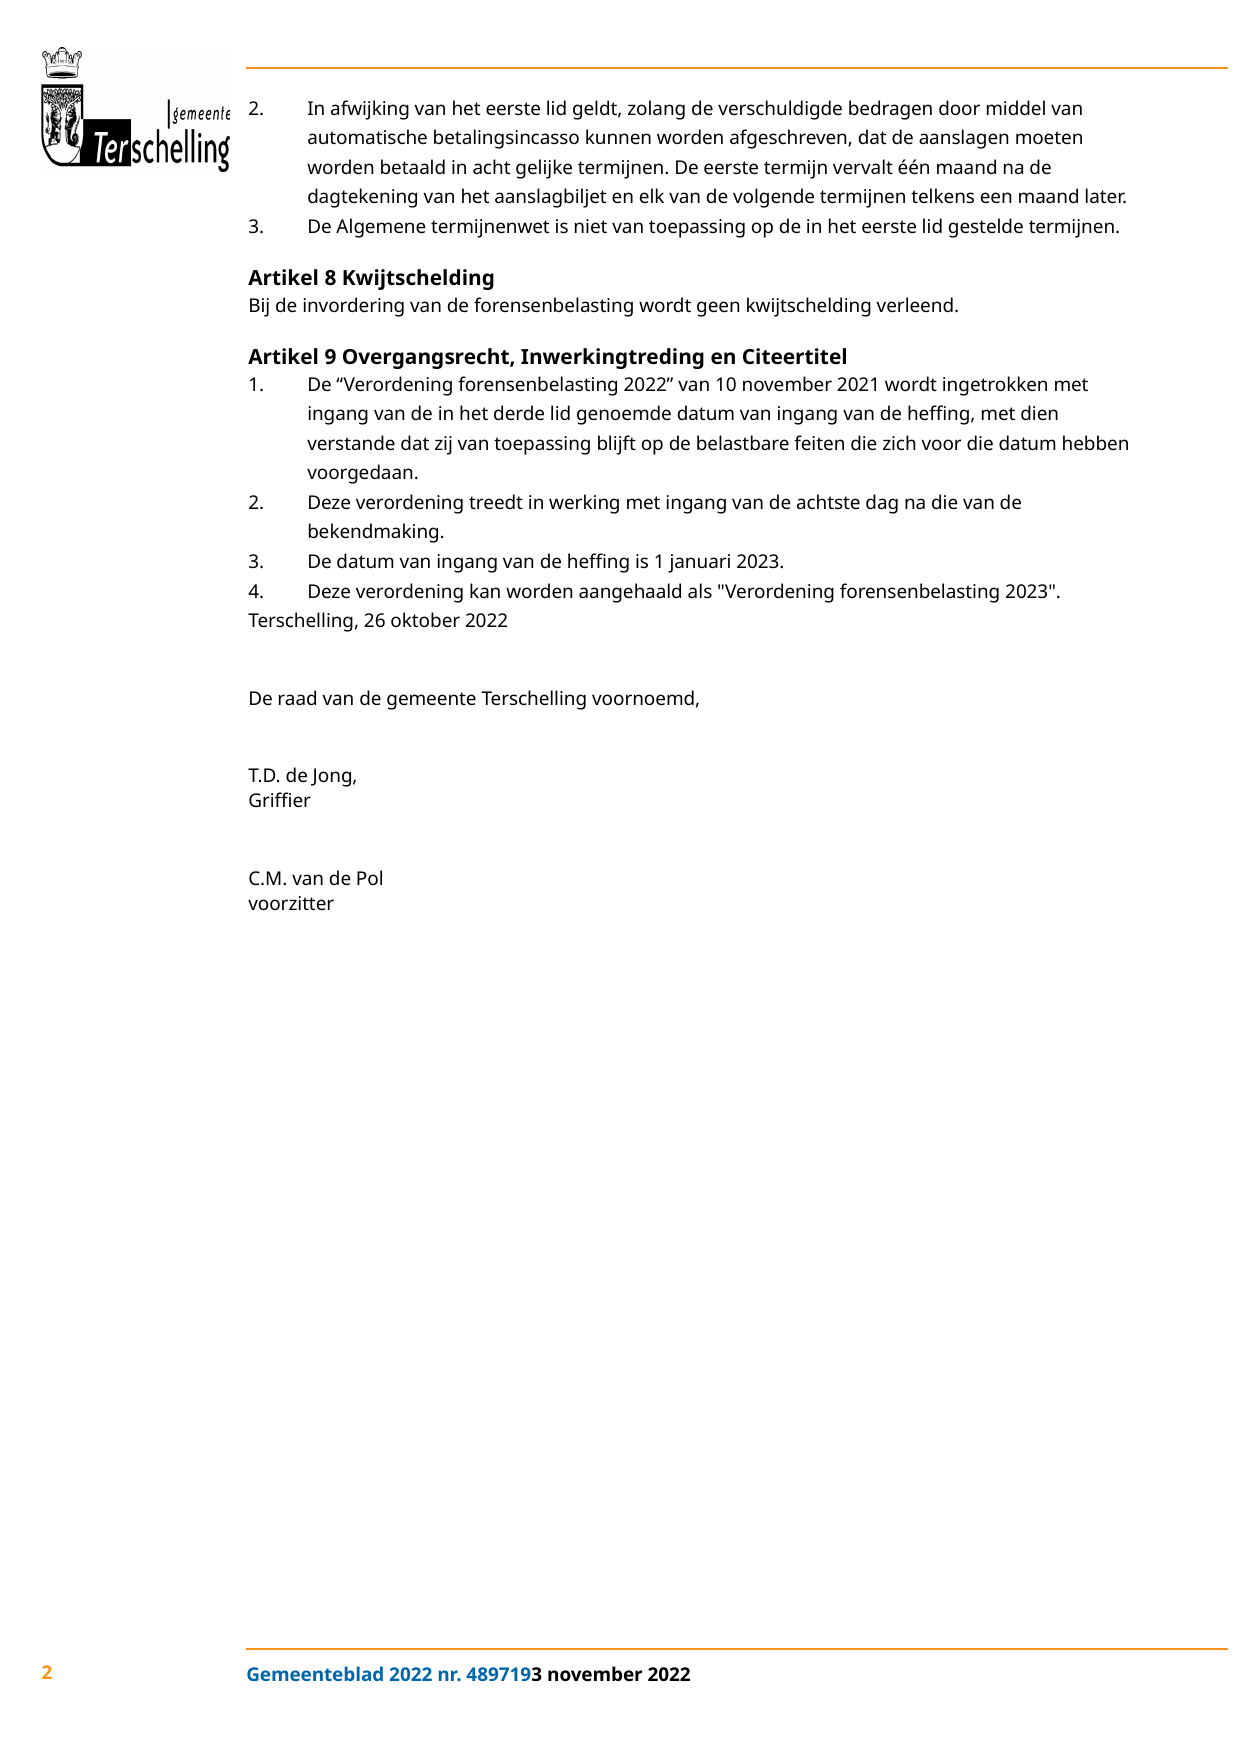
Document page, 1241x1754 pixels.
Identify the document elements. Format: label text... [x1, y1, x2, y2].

list De “Verordening forensenbelasting 2022” van 10 november 2021 wordt ingetrokken met ingang van de in het derde lid genoemde datum van ingang van de heffing, met dien verstande dat zij van toepassing blijft op de belastbare feiten die zich voor die datum hebben voorgedaan. [248, 371, 1152, 485]
list De Algemene termijnenwet is niet van toepassing op de in het eerste lid gestelde termijnen. [248, 213, 1152, 239]
text voorzitter [248, 891, 1152, 916]
text Terschelling, 26 oktober 2022 [248, 607, 1152, 633]
list Deze verordening treedt in werking met ingang van de achtste dag na die van de bekendmaking. [248, 489, 1152, 544]
text De raad van de gemeente Terschelling voornoemd, [248, 685, 1152, 710]
list De datum van ingang van de heffing is 1 januari 2023. [248, 548, 1152, 574]
text Artikel 9 Overgangsrecht, Inwerkingtreding en Citeertitel [248, 342, 1152, 371]
text C.M. van de Pol [248, 865, 1152, 891]
list Deze verordening kan worden aangehaald als "Verordening forensenbelasting 2023". [248, 578, 1152, 604]
text Artikel 8 Kwijtschelding [248, 263, 1152, 292]
text Griffier [248, 788, 1152, 813]
picture [41, 47, 231, 172]
text T.D. de Jong, [248, 762, 1152, 788]
text Bij de invordering van de forensenbelasting wordt geen kwijtschelding verleend. [248, 292, 1152, 318]
list In afwijking van het eerste lid geldt, zolang de verschuldigde bedragen door middel van automatische betalingsincasso kunnen worden afgeschreven, dat de aanslagen moeten worden betaald in acht gelijke termijnen. De eerste termijn vervalt één maand na de dagtekening van het aanslagbiljet en elk van de volgende termijnen telkens een maand later. [248, 95, 1152, 209]
